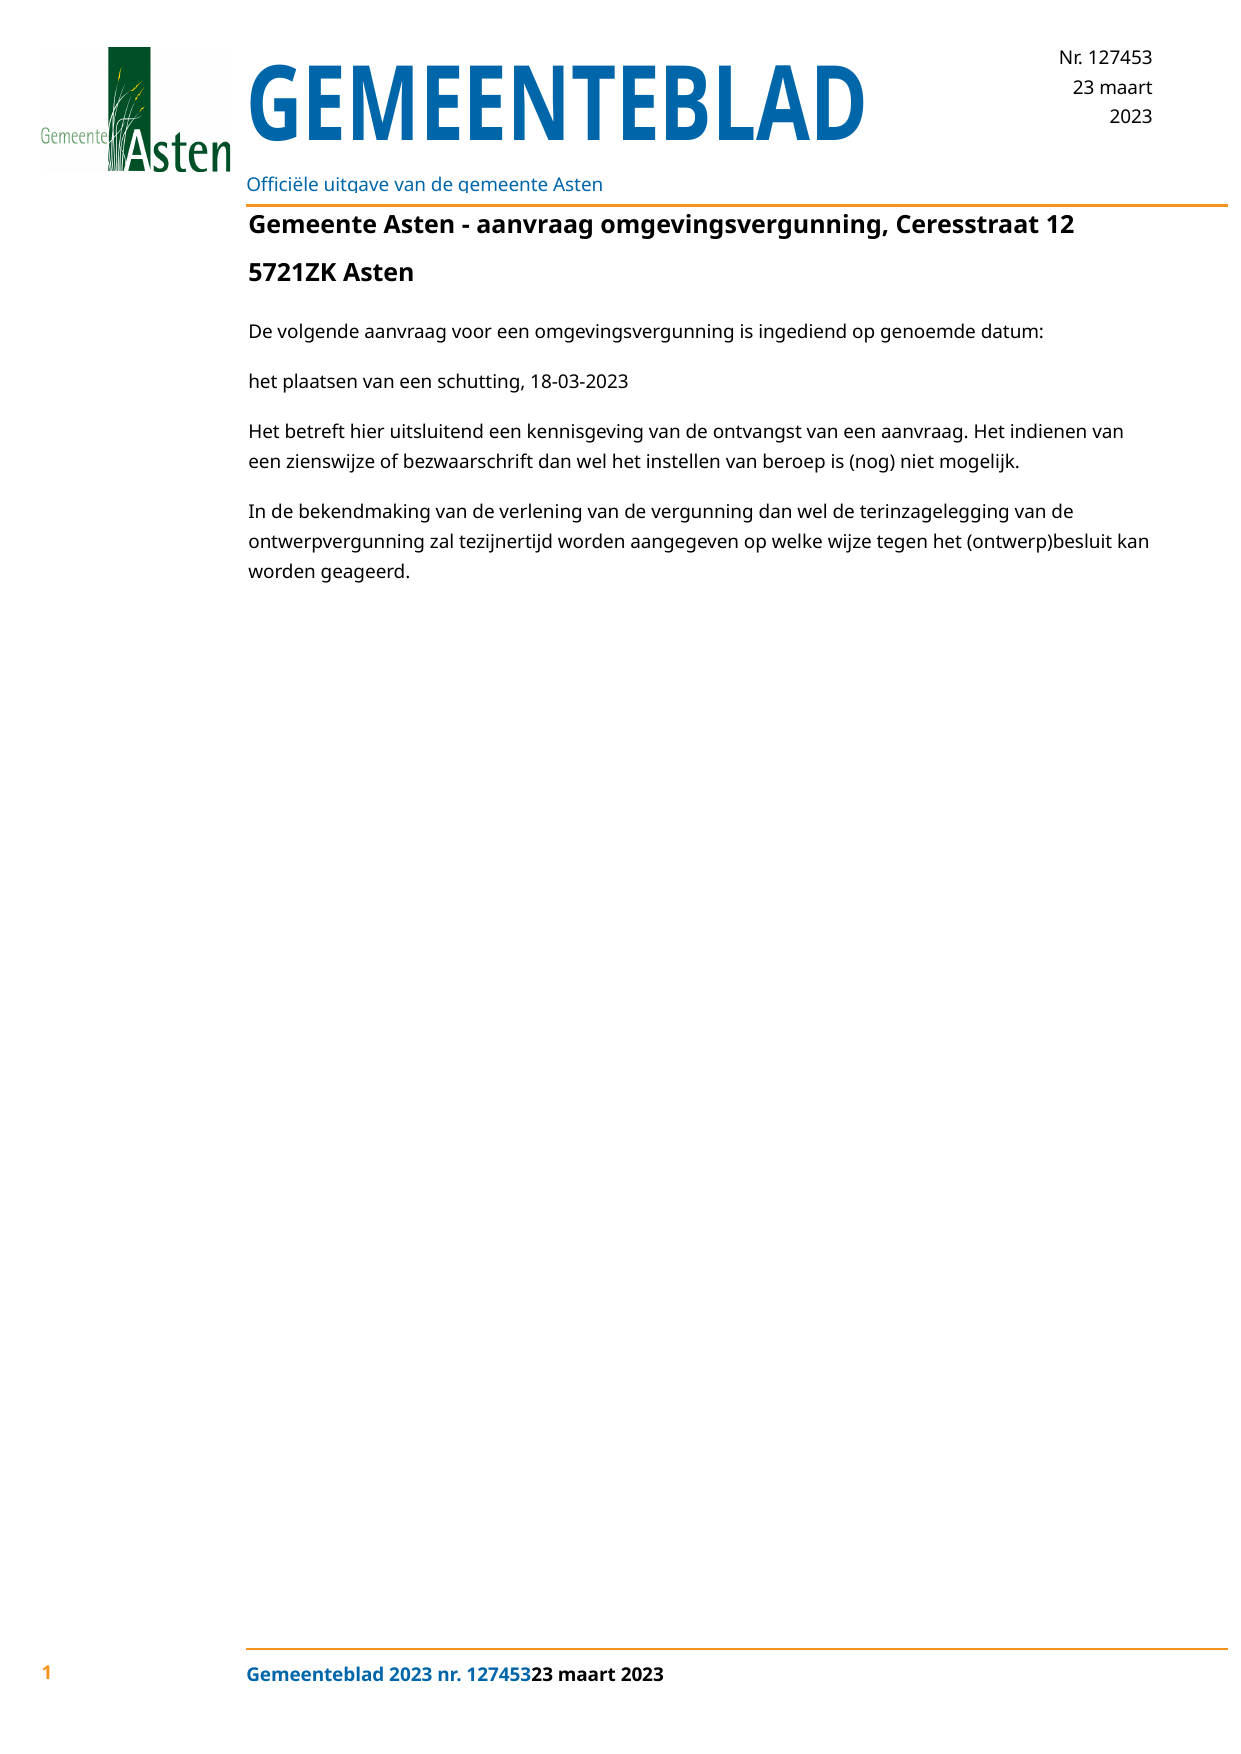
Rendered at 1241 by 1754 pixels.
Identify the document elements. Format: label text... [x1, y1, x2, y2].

text Gemeente Asten - aanvraag omgevingsvergunning, Ceresstraat 12 5721ZK Asten [248, 207, 1152, 288]
text In de bekendmaking van de verlening van de vergunning dan wel de terinzagelegging van de ontwerpvergunning zal tezijnertijd worden aangegeven op welke wijze tegen het (ontwerp)besluit kan worden geageerd. [248, 499, 1152, 584]
text De volgende aanvraag voor een omgevingsvergunning is ingediend op genoemde datum: [248, 318, 1152, 344]
text Het betreft hier uitsluitend een kennisgeving van de ontvangst van een aanvraag. Het indienen van een zienswijze of bezwaarschrift dan wel het instellen van beroep is (nog) niet mogelijk. [248, 419, 1152, 474]
text het plaatsen van een schutting, 18-03-2023 [248, 368, 1152, 394]
picture [41, 47, 231, 172]
